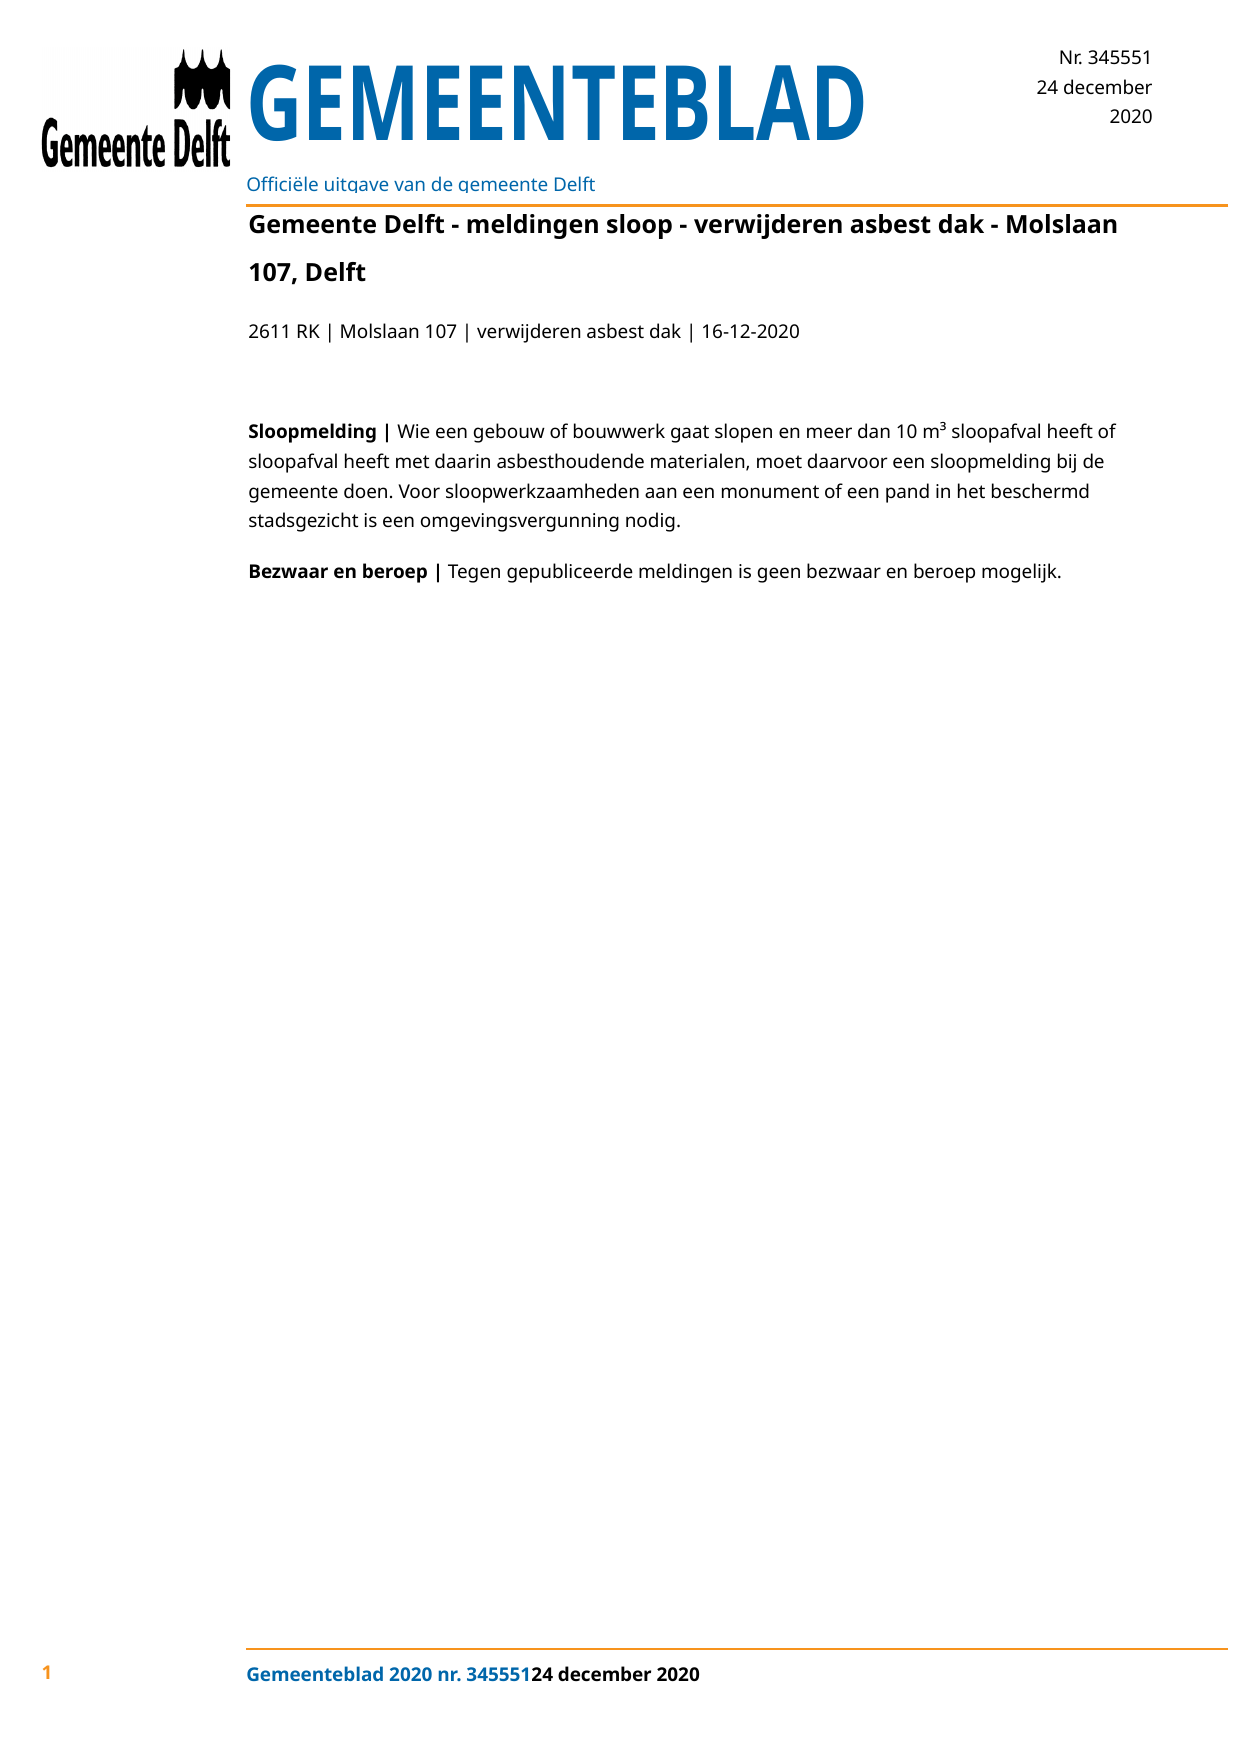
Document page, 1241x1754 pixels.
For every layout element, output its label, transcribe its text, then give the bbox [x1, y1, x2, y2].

picture [41, 47, 231, 172]
text 2611 RK | Molslaan 107 | verwijderen asbest dak | 16-12-2020 [248, 318, 1152, 344]
text Gemeente Delft - meldingen sloop - verwijderen asbest dak - Molslaan 107, Delft [248, 207, 1152, 288]
text Sloopmelding | Wie een gebouw of bouwwerk gaat slopen en meer dan 10 m³ sloopafval heeft of sloopafval heeft met daarin asbesthoudende materialen, moet daarvoor een sloopmelding bij de gemeente doen. Voor sloopwerkzaamheden aan een monument of een pand in het beschermd stadsgezicht is een omgevingsvergunning nodig. [248, 419, 1152, 533]
text Bezwaar en beroep | Tegen gepubliceerde meldingen is geen bezwaar en beroep mogelijk. [248, 558, 1152, 584]
